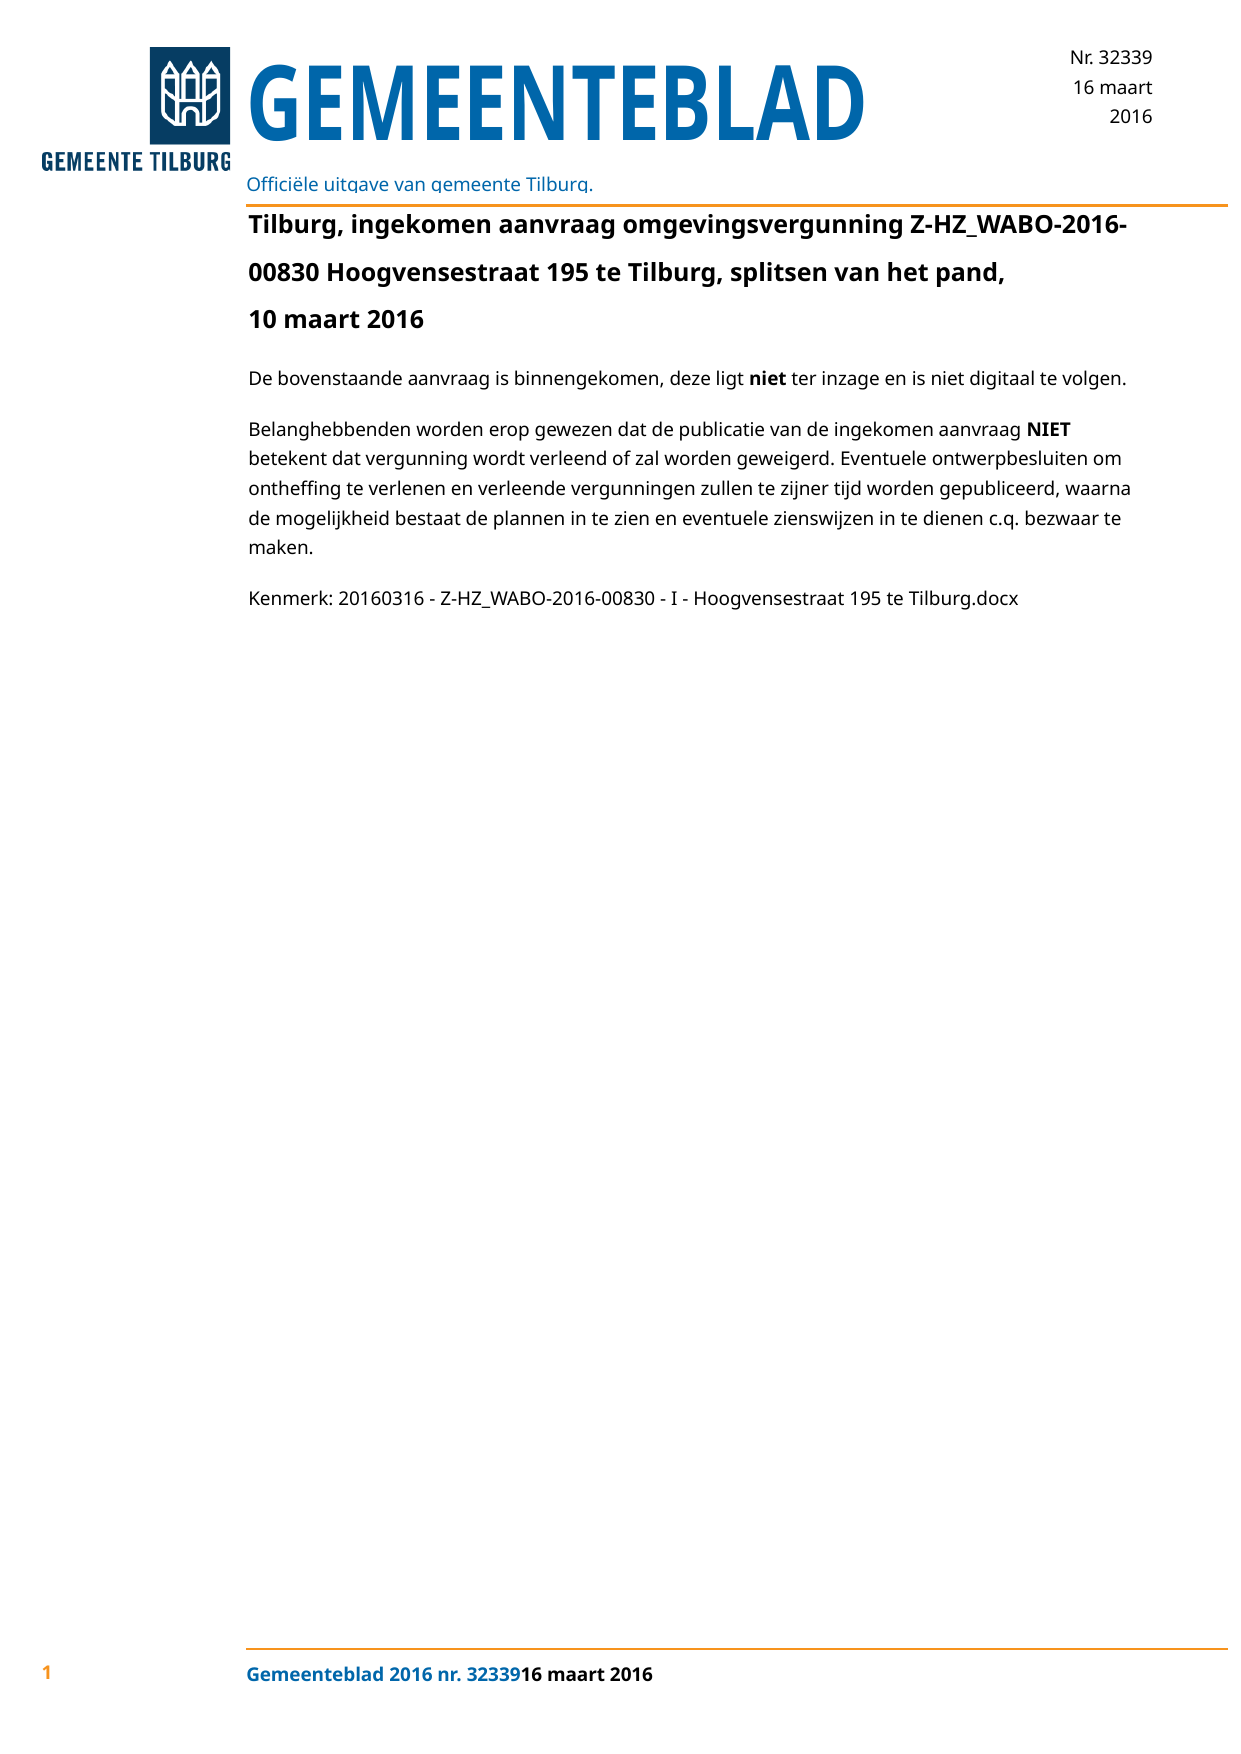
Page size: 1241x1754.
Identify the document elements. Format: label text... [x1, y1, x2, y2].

picture [41, 47, 231, 172]
text Kenmerk: 20160316 - Z-HZ_WABO-2016-00830 - I - Hoogvensestraat 195 te Tilburg.docx [248, 585, 1152, 610]
text De bovenstaande aanvraag is binnengekomen, deze ligt niet ter inzage en is niet digitaal te volgen. [248, 366, 1152, 391]
text Belanghebbenden worden erop gewezen dat de publicatie van de ingekomen aanvraag NIET betekent dat vergunning wordt verleend of zal worden geweigerd. Eventuele ontwerpbesluiten om ontheffing te verlenen en verleende vergunningen zullen te zijner tijd worden gepubliceerd, waarna de mogelijkheid bestaat de plannen in te zien en eventuele zienswijzen in te dienen c.q. bezwaar te maken. [248, 416, 1152, 560]
text Tilburg, ingekomen aanvraag omgevingsvergunning Z-HZ_WABO-2016-00830 Hoogvensestraat 195 te Tilburg, splitsen van het pand, 10 maart 2016 [248, 207, 1152, 336]
